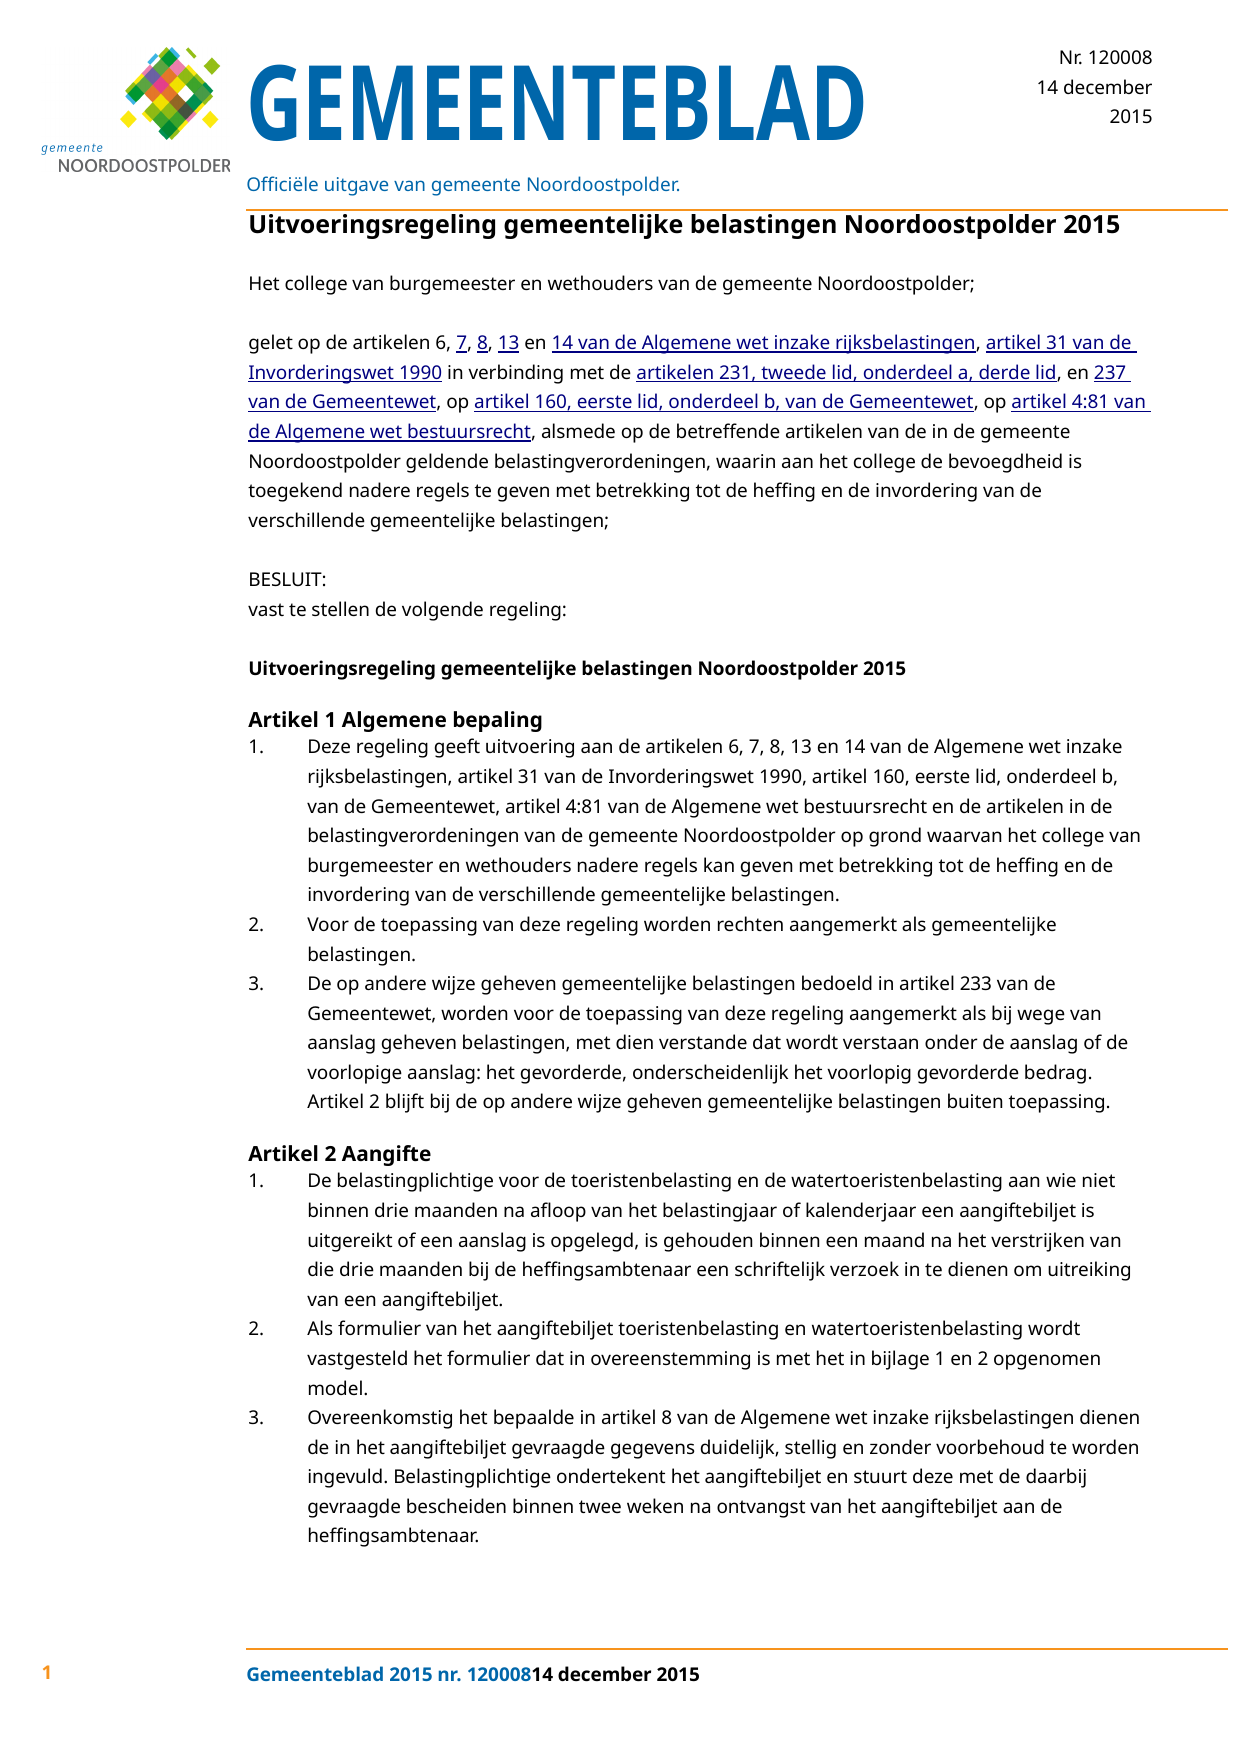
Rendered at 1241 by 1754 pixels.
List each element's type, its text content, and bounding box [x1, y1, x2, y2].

text BESLUIT: [248, 566, 1152, 592]
text vast te stellen de volgende regeling: [248, 596, 1152, 621]
text gelet op de artikelen 6, 7, 8, 13 en 14 van de Algemene wet inzake rijksbelastingen, artikel 31 van de Invorderingswet 1990 in verbinding met de artikelen 231, tweede lid, onderdeel a, derde lid, en 237 van de Gemeentewet, op artikel 160, eerste lid, onderdeel b, van de Gemeentewet, op artikel 4:81 van de Algemene wet bestuursrecht, alsmede op de betreffende artikelen van de in de gemeente Noordoostpolder geldende belastingverordeningen, waarin aan het college de bevoegdheid is toegekend nadere regels te geven met betrekking tot de heffing en de invordering van de verschillende gemeentelijke belastingen; [248, 329, 1152, 533]
list De op andere wijze geheven gemeentelijke belastingen bedoeld in artikel 233 van de Gemeentewet, worden voor de toepassing van deze regeling aangemerkt als bij wege van aanslag geheven belastingen, met dien verstande dat wordt verstaan onder de aanslag of de voorlopige aanslag: het gevorderde, onderscheidenlijk het voorlopig gevorderde bedrag. Artikel 2 blijft bij de op andere wijze geheven gemeentelijke belastingen buiten toepassing. [248, 970, 1152, 1114]
text Uitvoeringsregeling gemeentelijke belastingen Noordoostpolder 2015 [248, 211, 1152, 241]
picture [41, 47, 231, 172]
list Overeenkomstig het bepaalde in artikel 8 van de Algemene wet inzake rijksbelastingen dienen de in het aangiftebiljet gevraagde gegevens duidelijk, stellig en zonder voorbehoud te worden ingevuld. Belastingplichtige ondertekent het aangiftebiljet en stuurt deze met de daarbij gevraagde bescheiden binnen twee weken na ontvangst van het aangiftebiljet aan de heffingsambtenaar. [248, 1404, 1152, 1548]
text Artikel 1 Algemene bepaling [248, 705, 1152, 734]
list De belastingplichtige voor de toeristenbelasting en de watertoeristenbelasting aan wie niet binnen drie maanden na afloop van het belastingjaar of kalenderjaar een aangiftebiljet is uitgereikt of een aanslag is opgelegd, is gehouden binnen een maand na het verstrijken van die drie maanden bij de heffingsambtenaar een schriftelijk verzoek in te dienen om uitreiking van een aangiftebiljet. [248, 1168, 1152, 1312]
list Deze regeling geeft uitvoering aan de artikelen 6, 7, 8, 13 en 14 van de Algemene wet inzake rijksbelastingen, artikel 31 van de Invorderingswet 1990, artikel 160, eerste lid, onderdeel b, van de Gemeentewet, artikel 4:81 van de Algemene wet bestuursrecht en de artikelen in de belastingverordeningen van de gemeente Noordoostpolder op grond waarvan het college van burgemeester en wethouders nadere regels kan geven met betrekking tot de heffing en de invordering van de verschillende gemeentelijke belastingen. [248, 734, 1152, 907]
text Artikel 2 Aangifte [248, 1139, 1152, 1168]
list Voor de toepassing van deze regeling worden rechten aangemerkt als gemeentelijke belastingen. [248, 911, 1152, 967]
list Als formulier van het aangiftebiljet toeristenbelasting en watertoeristenbelasting wordt vastgesteld het formulier dat in overeenstemming is met het in bijlage 1 en 2 opgenomen model. [248, 1316, 1152, 1400]
text Uitvoeringsregeling gemeentelijke belastingen Noordoostpolder 2015 [248, 655, 1152, 681]
text Het college van burgemeester en wethouders van de gemeente Noordoostpolder; [248, 270, 1152, 296]
